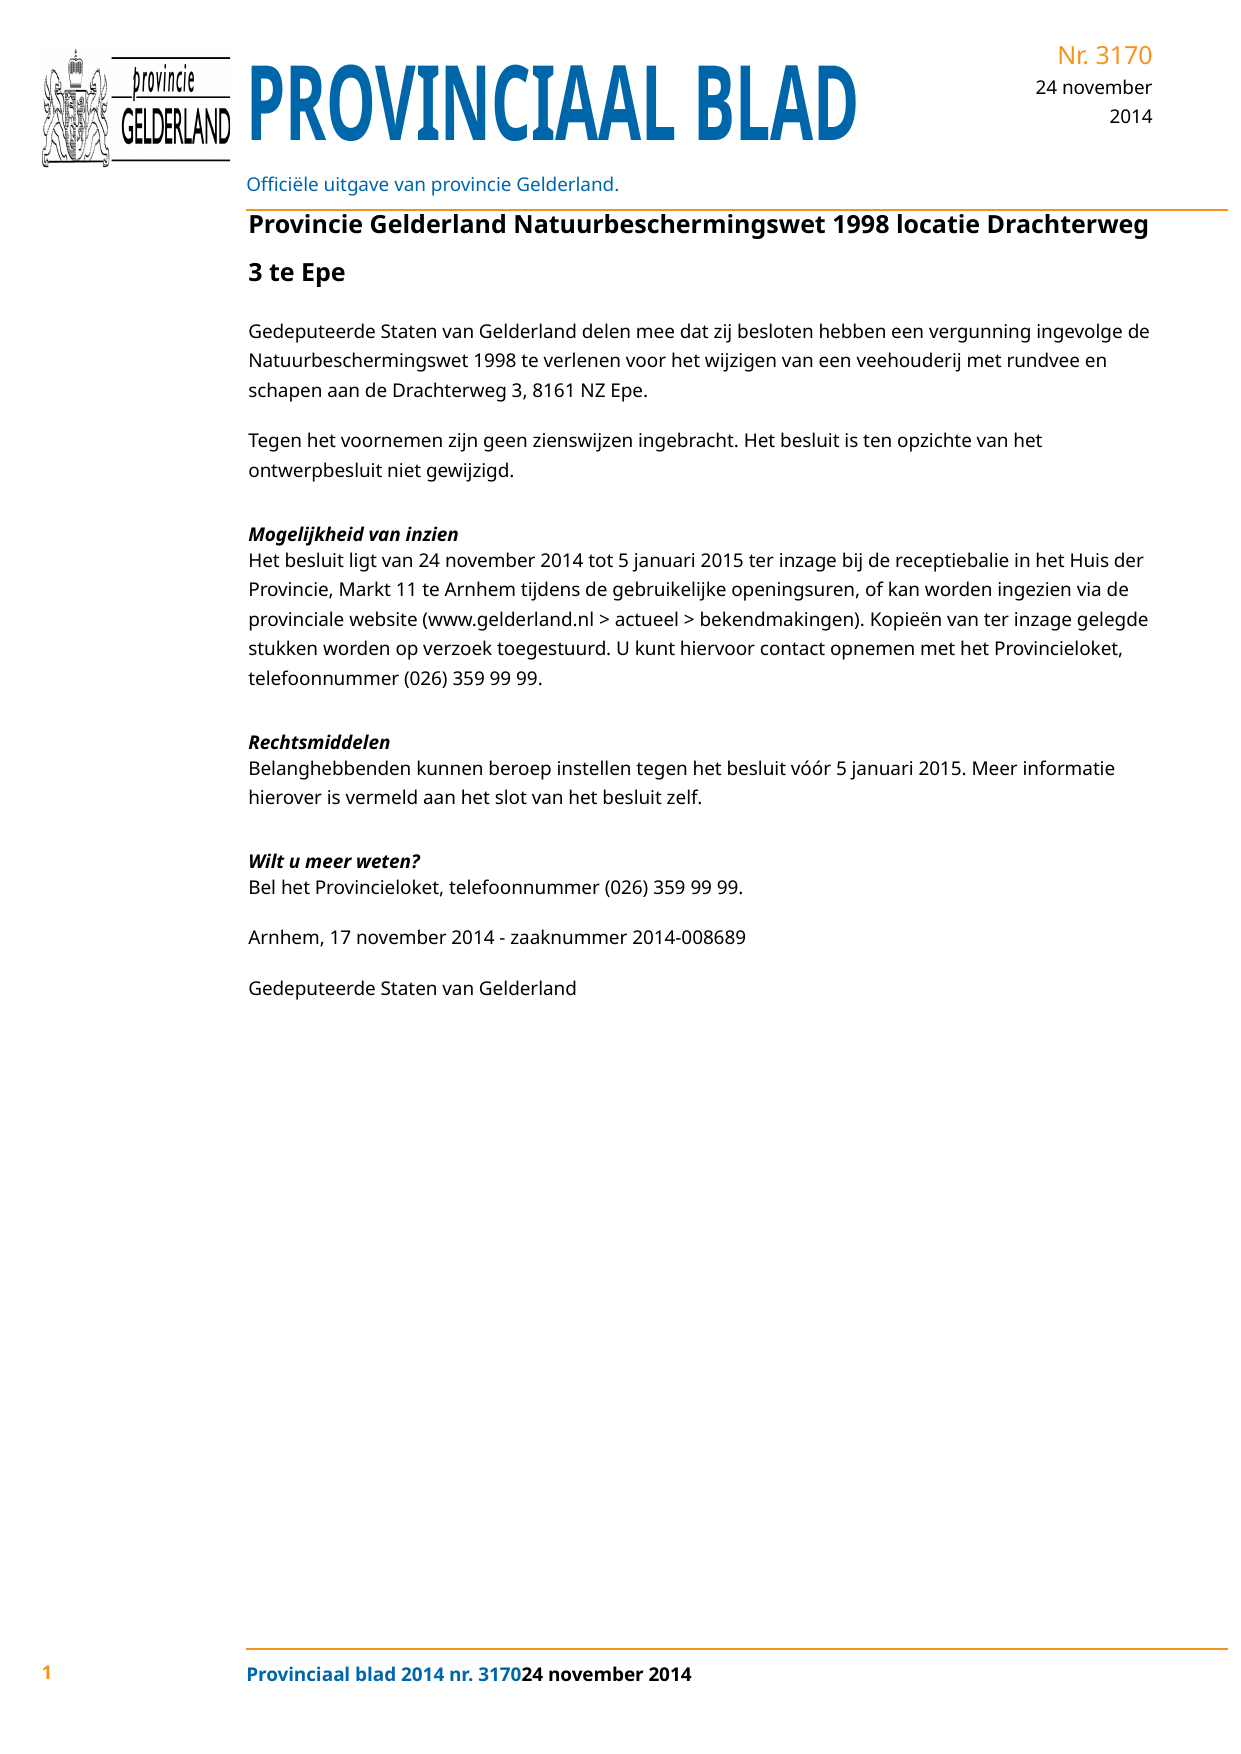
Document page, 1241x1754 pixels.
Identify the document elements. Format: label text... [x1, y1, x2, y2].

text Gedeputeerde Staten van Gelderland delen mee dat zij besloten hebben een vergunning ingevolge de Natuurbeschermingswet 1998 te verlenen voor het wijzigen van een veehouderij met rundvee en schapen aan de Drachterweg 3, 8161 NZ Epe. [248, 318, 1152, 403]
text Wilt u meer weten? [248, 848, 1152, 874]
text Gedeputeerde Staten van Gelderland [248, 975, 1152, 1001]
picture [41, 47, 231, 172]
text Bel het Provincieloket, telefoonnummer (026) 359 99 99. [248, 874, 1152, 900]
text Belanghebbenden kunnen beroep instellen tegen het besluit vóór 5 januari 2015. Meer informatie hierover is vermeld aan het slot van het besluit zelf. [248, 755, 1152, 810]
text Het besluit ligt van 24 november 2014 tot 5 januari 2015 ter inzage bij de receptiebalie in het Huis der Provincie, Markt 11 te Arnhem tijdens de gebruikelijke openingsuren, of kan worden ingezien via de provinciale website (www.gelderland.nl > actueel > bekendmakingen). Kopieën van ter inzage gelegde stukken worden op verzoek toegestuurd. U kunt hiervoor contact opnemen met het Provincieloket, telefoonnummer (026) 359 99 99. [248, 547, 1152, 691]
text Tegen het voornemen zijn geen zienswijzen ingebracht. Het besluit is ten opzichte van het ontwerpbesluit niet gewijzigd. [248, 427, 1152, 483]
text Rechtsmiddelen [248, 729, 1152, 755]
text Provincie Gelderland Natuurbeschermingswet 1998 locatie Drachterweg 3 te Epe [248, 211, 1152, 288]
text Arnhem, 17 november 2014 - zaaknummer 2014-008689 [248, 924, 1152, 950]
text Mogelijkheid van inzien [248, 521, 1152, 547]
